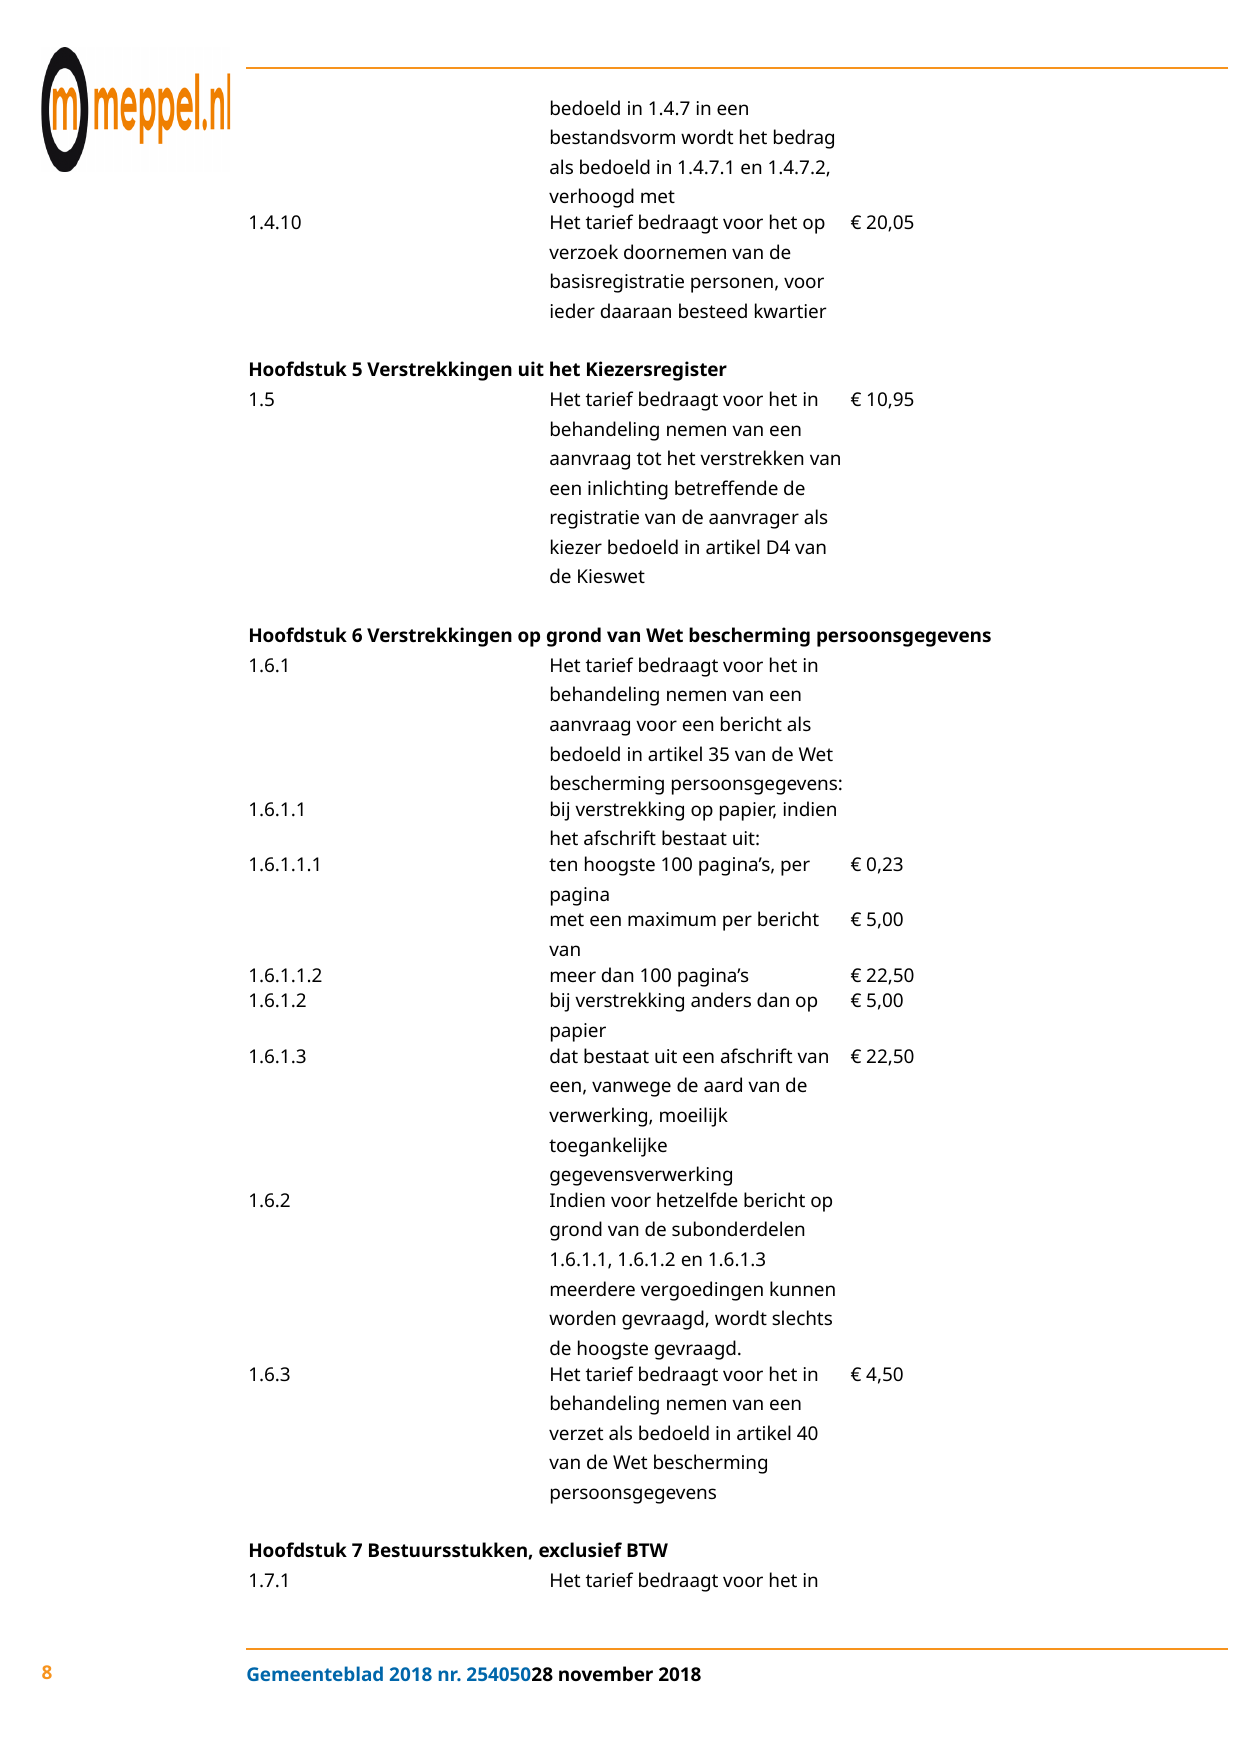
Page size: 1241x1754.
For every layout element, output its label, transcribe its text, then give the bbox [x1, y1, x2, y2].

table_header [850, 652, 1152, 796]
table_cell met een maximum per bericht van [549, 907, 850, 962]
table_cell € 22,50 [850, 1043, 1152, 1187]
table_header [850, 1567, 1152, 1593]
table_cell 1.6.3 [248, 1361, 549, 1505]
table_cell € 5,00 [850, 907, 1152, 962]
text Hoofdstuk 5 Verstrekkingen uit het Kiezersregister [248, 357, 1152, 382]
table_cell 1.6.2 [248, 1187, 549, 1361]
table_cell 1.6.1.1.1 [248, 851, 549, 907]
table_header Het tarief bedraagt voor het in [549, 1567, 850, 1593]
picture [41, 47, 231, 172]
table_header 1.6.1 [248, 652, 549, 796]
table_cell [248, 907, 549, 962]
table_cell dat bestaat uit een afschrift van een, vanwege de aard van de verwerking, moeilijk toegankelijke gegevensverwerking [549, 1043, 850, 1187]
table_cell € 5,00 [850, 988, 1152, 1043]
table_cell 1.6.1.2 [248, 988, 549, 1043]
table_cell [850, 95, 1152, 209]
table_header Het tarief bedraagt voor het in behandeling nemen van een aanvraag tot het verstrekken van een inlichting betreffende de registratie van de aanvrager als kiezer bedoeld in artikel D4 van de Kieswet [549, 386, 850, 589]
table_cell € 22,50 [850, 962, 1152, 988]
table_header 1.5 [248, 386, 549, 589]
table_cell Het tarief bedraagt voor het in behandeling nemen van een verzet als bedoeld in artikel 40 van de Wet bescherming persoonsgegevens [549, 1361, 850, 1505]
table_cell bij verstrekking op papier, indien het afschrift bestaat uit: [549, 796, 850, 851]
text Hoofdstuk 7 Bestuursstukken, exclusief BTW [248, 1538, 1152, 1563]
table_header € 10,95 [850, 386, 1152, 589]
table_cell [850, 1187, 1152, 1361]
text Hoofdstuk 6 Verstrekkingen op grond van Wet bescherming persoonsgegevens [248, 622, 1152, 648]
table_cell [248, 95, 549, 209]
table_cell bij verstrekking anders dan op papier [549, 988, 850, 1043]
table_cell € 0,23 [850, 851, 1152, 907]
table_cell ten hoogste 100 pagina’s, per pagina [549, 851, 850, 907]
table_cell 1.6.1.1 [248, 796, 549, 851]
table_cell Het tarief bedraagt voor het op verzoek doornemen van de basisregistratie personen, voor ieder daaraan besteed kwartier [549, 209, 850, 324]
table_cell bedoeld in 1.4.7 in een bestandsvorm wordt het bedrag als bedoeld in 1.4.7.1 en 1.4.7.2, verhoogd met [549, 95, 850, 209]
table_header Het tarief bedraagt voor het in behandeling nemen van een aanvraag voor een bericht als bedoeld in artikel 35 van de Wet bescherming persoonsgegevens: [549, 652, 850, 796]
table_cell meer dan 100 pagina’s [549, 962, 850, 988]
table_cell 1.4.10 [248, 209, 549, 324]
table_cell 1.6.1.1.2 [248, 962, 549, 988]
table_cell Indien voor hetzelfde bericht op grond van de subonderdelen 1.6.1.1, 1.6.1.2 en 1.6.1.3 meerdere vergoedingen kunnen worden gevraagd, wordt slechts de hoogste gevraagd. [549, 1187, 850, 1361]
table_header 1.7.1 [248, 1567, 549, 1593]
table_cell € 4,50 [850, 1361, 1152, 1505]
table_cell [850, 796, 1152, 851]
table_cell 1.6.1.3 [248, 1043, 549, 1187]
table_cell € 20,05 [850, 209, 1152, 324]
